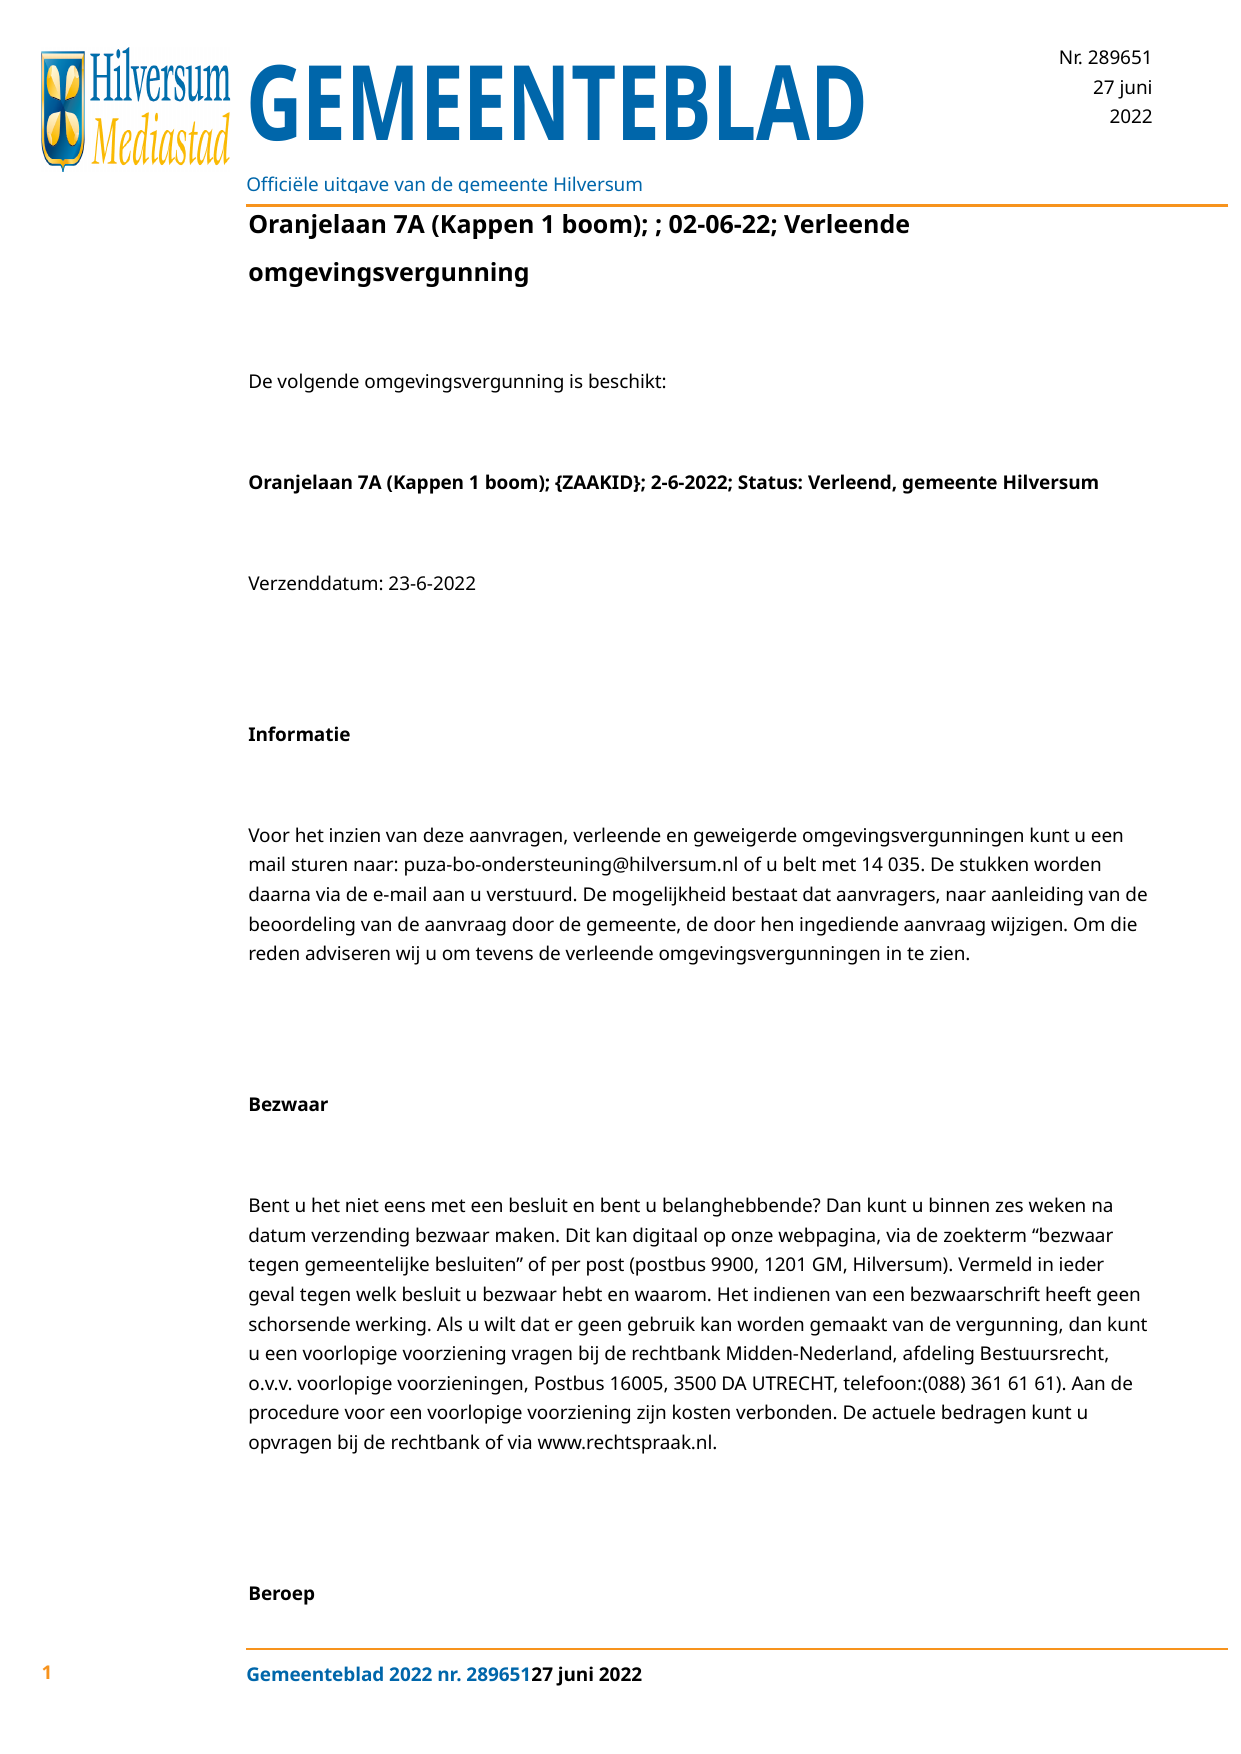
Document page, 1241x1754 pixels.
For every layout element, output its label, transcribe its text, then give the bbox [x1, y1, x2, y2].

text Verzenddatum: 23-6-2022 [248, 570, 1152, 596]
text Informatie [248, 721, 1152, 747]
text Oranjelaan 7A (Kappen 1 boom); ; 02-06-22; Verleende omgevingsvergunning [248, 207, 1152, 288]
text Bent u het niet eens met een besluit en bent u belanghebbende? Dan kunt u binnen zes weken na datum verzending bezwaar maken. Dit kan digitaal op onze webpagina, via de zoekterm “bezwaar tegen gemeentelijke besluiten” of per post (postbus 9900, 1201 GM, Hilversum). Vermeld in ieder geval tegen welk besluit u bezwaar hebt en waarom. Het indienen van een bezwaarschrift heeft geen schorsende werking. Als u wilt dat er geen gebruik kan worden gemaakt van de vergunning, dan kunt u een voorlopige voorziening vragen bij de rechtbank Midden-Nederland, afdeling Bestuursrecht, o.v.v. voorlopige voorzieningen, Postbus 16005, 3500 DA UTRECHT, telefoon:(088) 361 61 61). Aan de procedure voor een voorlopige voorziening zijn kosten verbonden. De actuele bedragen kunt u opvragen bij de rechtbank of via www.rechtspraak.nl. [248, 1192, 1152, 1455]
text Oranjelaan 7A (Kappen 1 boom); {ZAAKID}; 2-6-2022; Status: Verleend, gemeente Hilversum [248, 469, 1152, 495]
text Bezwaar [248, 1092, 1152, 1117]
text Beroep [248, 1580, 1152, 1606]
picture [41, 47, 231, 172]
text De volgende omgevingsvergunning is beschikt: [248, 368, 1152, 394]
text Voor het inzien van deze aanvragen, verleende en geweigerde omgevingsvergunningen kunt u een mail sturen naar: puza-bo-ondersteuning@hilversum.nl of u belt met 14 035. De stukken worden daarna via de e-mail aan u verstuurd. De mogelijkheid bestaat dat aanvragers, naar aanleiding van de beoordeling van de aanvraag door de gemeente, de door hen ingediende aanvraag wijzigen. Om die reden adviseren wij u om tevens de verleende omgevingsvergunningen in te zien. [248, 822, 1152, 966]
